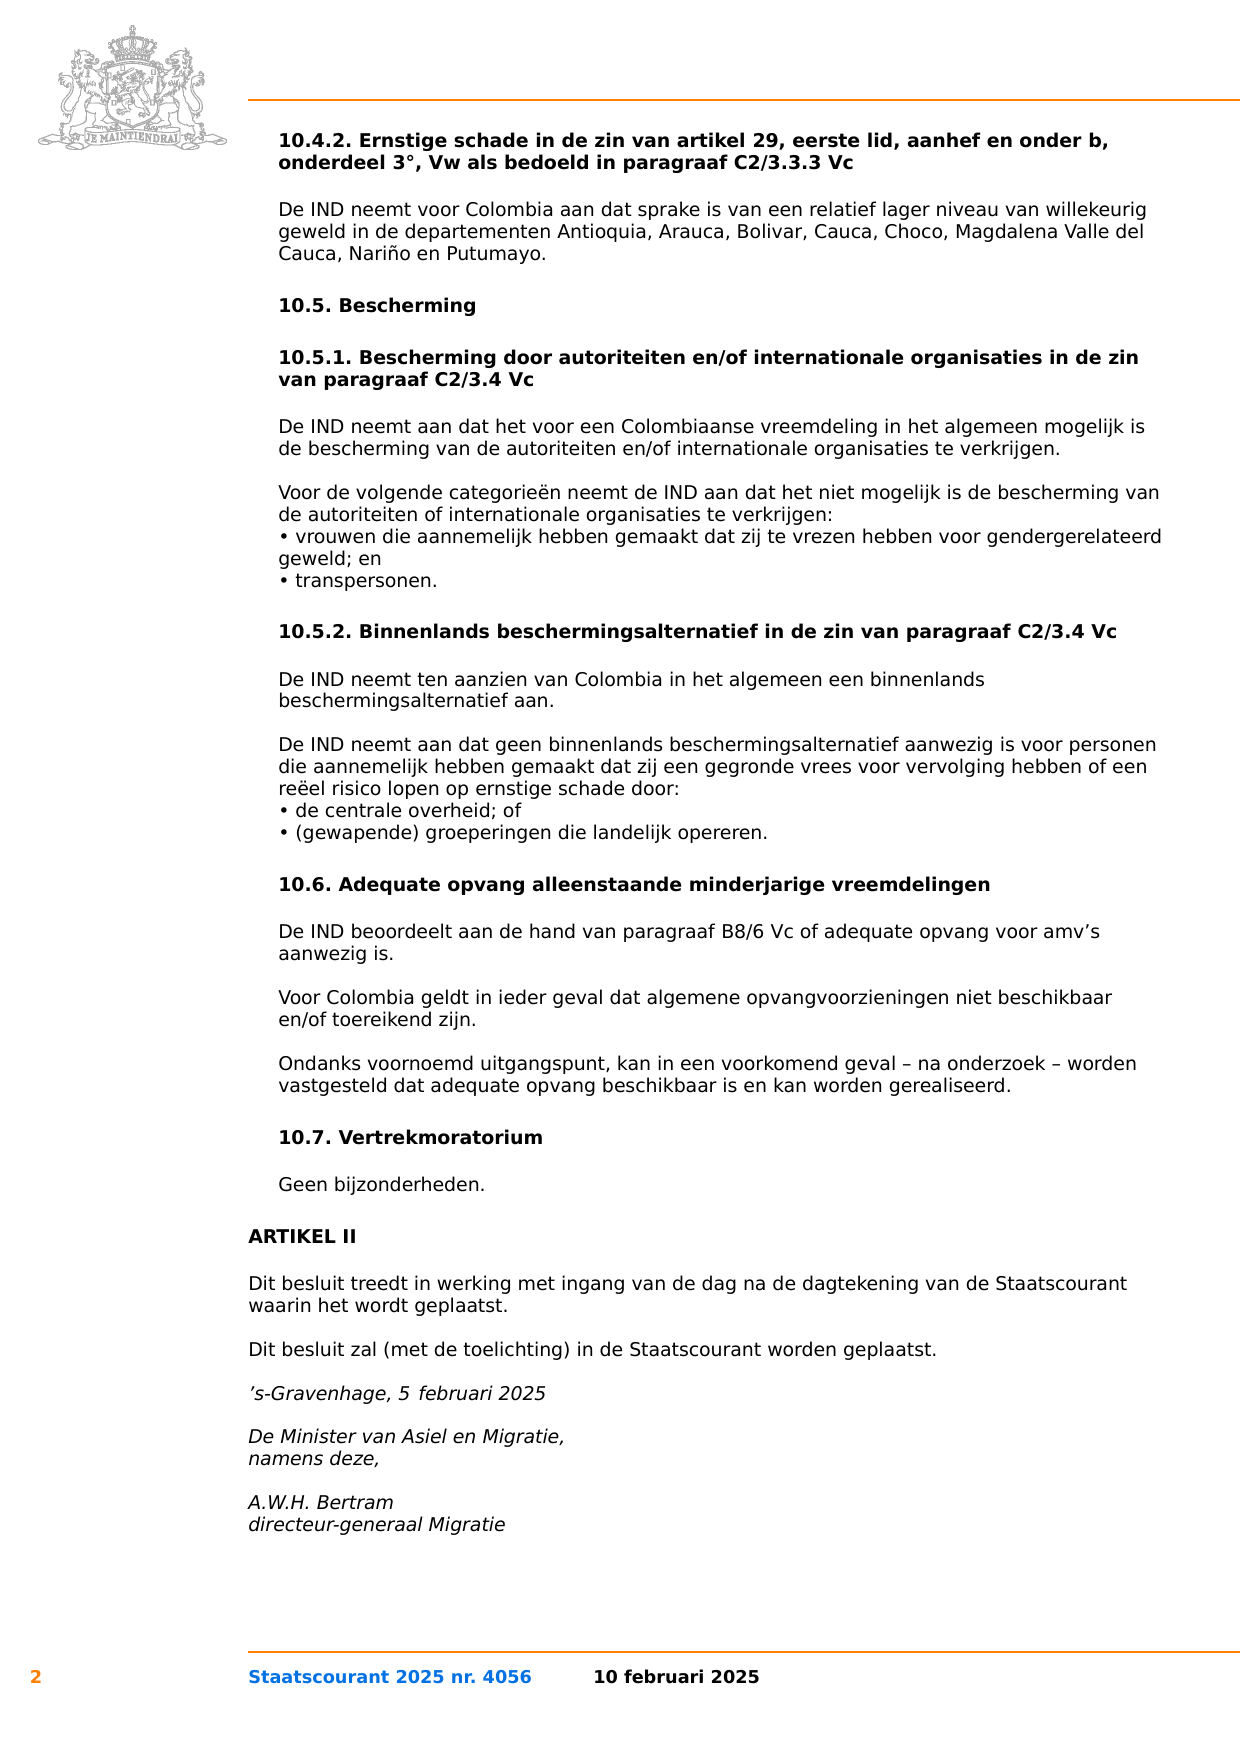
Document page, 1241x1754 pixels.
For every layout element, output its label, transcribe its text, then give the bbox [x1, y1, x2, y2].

text ’s-Gravenhage, 5 februari 2025 [248, 1382, 1163, 1404]
subtitle 10.4.2. Ernstige schade in de zin van artikel 29, eerste lid, aanhef en onder b, onderdeel 3°, Vw als bedoeld in paragraaf C2/3.3.3 Vc [278, 130, 1163, 174]
subtitle 10.7. Vertrekmoratorium [278, 1127, 1163, 1149]
text De IND beoordeelt aan de hand van paragraaf B8/6 Vc of adequate opvang voor amv’s aanwezig is. [278, 921, 1163, 965]
subtitle ARTIKEL II [248, 1226, 1163, 1248]
text Dit besluit zal (met de toelichting) in de Staatscourant worden geplaatst. [248, 1338, 1163, 1361]
text De IND neemt ten aanzien van Colombia in het algemeen een binnenlands beschermingsalternatief aan. [278, 668, 1163, 712]
subtitle 10.5.2. Binnenlands beschermingsalternatief in de zin van paragraaf C2/3.4 Vc [278, 621, 1163, 643]
text De Minister van Asiel en Migratie, namens deze, A.W.H. Bertram directeur-generaal Migratie [248, 1426, 1163, 1536]
text De IND neemt aan dat geen binnenlands beschermingsalternatief aanwezig is voor personen die aannemelijk hebben gemaakt dat zij een gegronde vrees voor vervolging hebben of een reëel risico lopen op ernstige schade door: [278, 734, 1163, 800]
text • transpersonen. [278, 569, 1163, 591]
text De IND neemt voor Colombia aan dat sprake is van een relatief lager niveau van willekeurig geweld in de departementen Antioquia, Arauca, Bolivar, Cauca, Choco, Magdalena Valle del Cauca, Nariño en Putumayo. [278, 199, 1163, 265]
subtitle 10.6. Adequate opvang alleenstaande minderjarige vreemdelingen [278, 874, 1163, 896]
text De IND neemt aan dat het voor een Colombiaanse vreemdeling in het algemeen mogelijk is de bescherming van de autoriteiten en/of internationale organisaties te verkrijgen. [278, 416, 1163, 460]
subtitle 10.5.1. Bescherming door autoriteiten en/of internationale organisaties in de zin van paragraaf C2/3.4 Vc [278, 347, 1163, 391]
text Voor Colombia geldt in ieder geval dat algemene opvangvoorzieningen niet beschikbaar en/of toereikend zijn. [278, 987, 1163, 1031]
text • vrouwen die aannemelijk hebben gemaakt dat zij te vrezen hebben voor gendergerelateerd geweld; en [278, 526, 1163, 569]
text Ondanks voornoemd uitgangspunt, kan in een voorkomend geval – na onderzoek – worden vastgesteld dat adequate opvang beschikbaar is en kan worden gerealiseerd. [278, 1053, 1163, 1097]
subtitle 10.5. Bescherming [278, 295, 1163, 317]
picture [38, 25, 227, 150]
text • de centrale overheid; of [278, 800, 1163, 822]
text Dit besluit treedt in werking met ingang van de dag na de dagtekening van de Staatscourant waarin het wordt geplaatst. [248, 1273, 1163, 1317]
text Voor de volgende categorieën neemt de IND aan dat het niet mogelijk is de bescherming van de autoriteiten of internationale organisaties te verkrijgen: [278, 482, 1163, 526]
text • (gewapende) groeperingen die landelijk opereren. [278, 822, 1163, 844]
text Geen bijzonderheden. [278, 1174, 1163, 1196]
